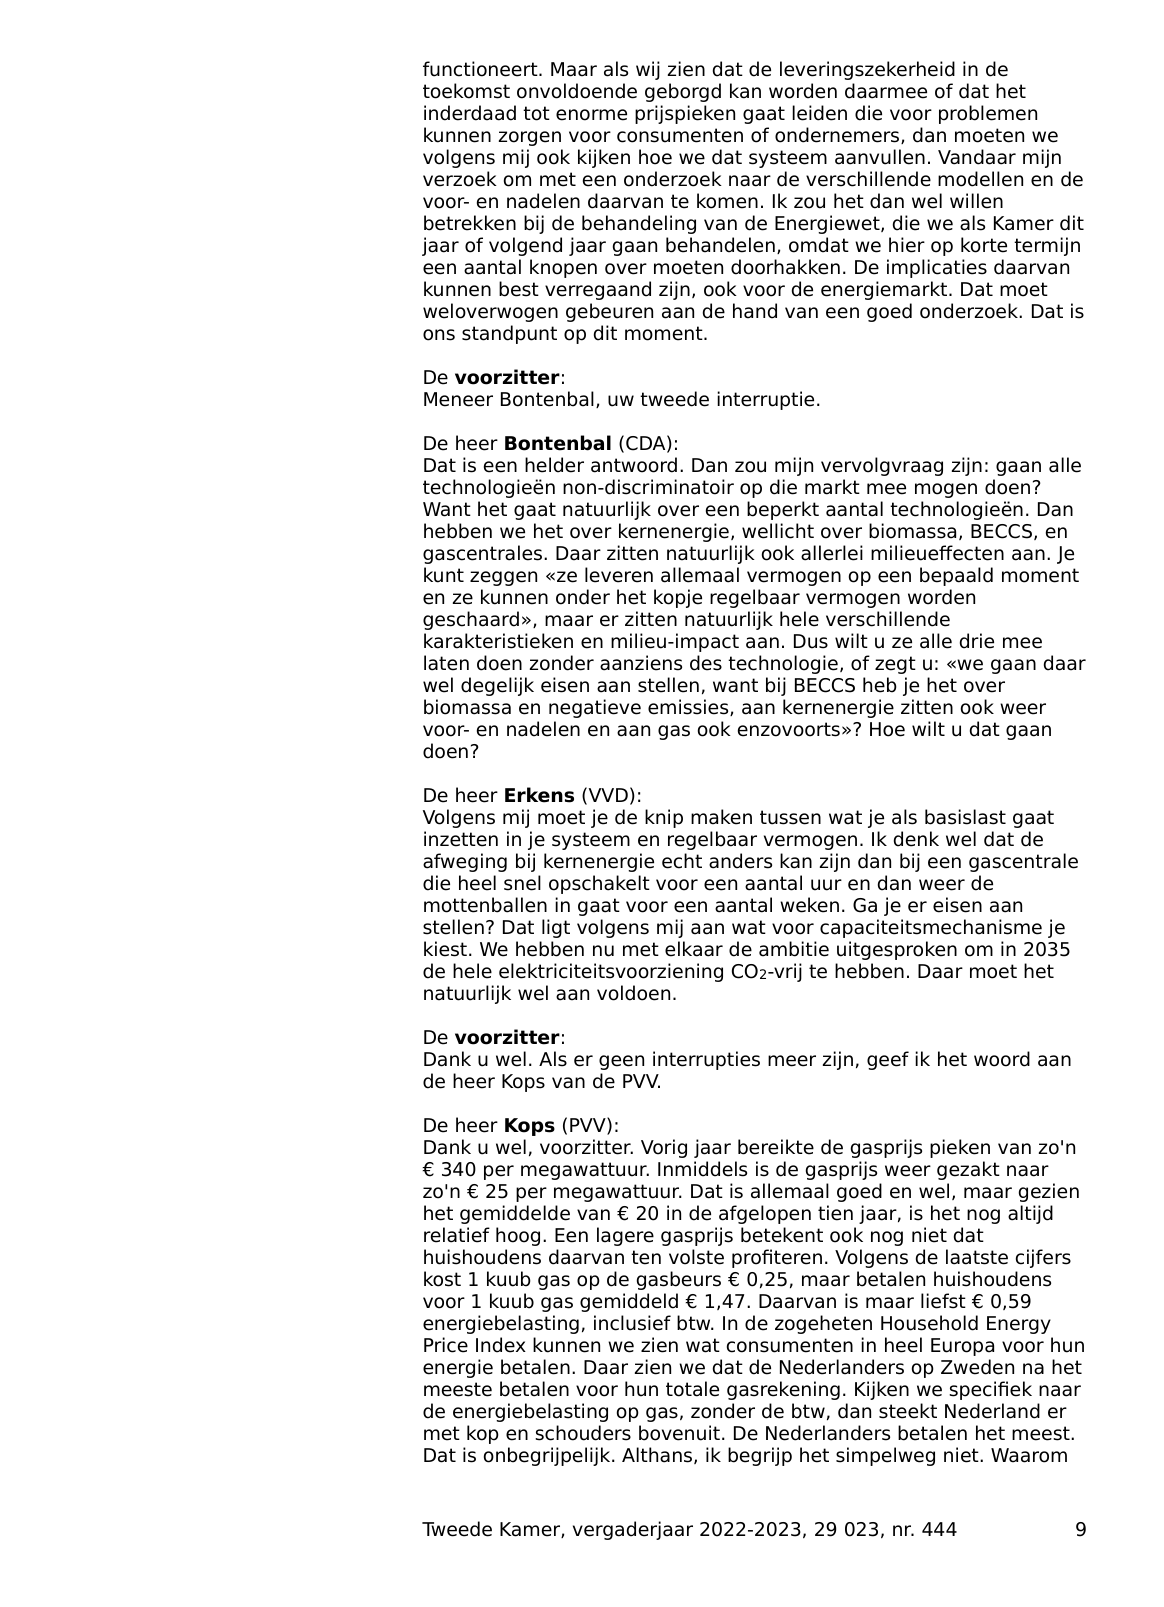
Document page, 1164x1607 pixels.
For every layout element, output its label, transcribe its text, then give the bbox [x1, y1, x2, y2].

text De heer Erkens (VVD): [422, 785, 1087, 807]
text Volgens mij moet je de knip maken tussen wat je als basislast gaat inzetten in je systeem en regelbaar vermogen. Ik denk wel dat de afweging bij kernenergie echt anders kan zijn dan bij een gascentrale die heel snel opschakelt voor een aantal uur en dan weer de mottenballen in gaat voor een aantal weken. Ga je er eisen aan stellen? Dat ligt volgens mij aan wat voor capaciteitsmechanisme je kiest. We hebben nu met elkaar de ambitie uitgesproken om in 2035 de hele elektriciteitsvoorziening CO2-vrij te hebben. Daar moet het natuurlijk wel aan voldoen. [422, 807, 1087, 1005]
text Meneer Bontenbal, uw tweede interruptie. [422, 389, 1087, 411]
text De voorzitter: [422, 367, 1087, 389]
text De heer Kops (PVV): [422, 1115, 1087, 1137]
text Dat is een helder antwoord. Dan zou mijn vervolgvraag zijn: gaan alle technologieën non-discriminatoir op die markt mee mogen doen? Want het gaat natuurlijk over een beperkt aantal technologieën. Dan hebben we het over kernenergie, wellicht over biomassa, BECCS, en gascentrales. Daar zitten natuurlijk ook allerlei milieueffecten aan. Je kunt zeggen «ze leveren allemaal vermogen op een bepaald moment en ze kunnen onder het kopje regelbaar vermogen worden geschaard», maar er zitten natuurlijk hele verschillende karakteristieken en milieu-impact aan. Dus wilt u ze alle drie mee laten doen zonder aanziens des technologie, of zegt u: «we gaan daar wel degelijk eisen aan stellen, want bij BECCS heb je het over biomassa en negatieve emissies, aan kernenergie zitten ook weer voor- en nadelen en aan gas ook enzovoorts»? Hoe wilt u dat gaan doen? [422, 455, 1087, 763]
text functioneert. Maar als wij zien dat de leveringszekerheid in de toekomst onvoldoende geborgd kan worden daarmee of dat het inderdaad tot enorme prijspieken gaat leiden die voor problemen kunnen zorgen voor consumenten of ondernemers, dan moeten we volgens mij ook kijken hoe we dat systeem aanvullen. Vandaar mijn verzoek om met een onderzoek naar de verschillende modellen en de voor- en nadelen daarvan te komen. Ik zou het dan wel willen betrekken bij de behandeling van de Energiewet, die we als Kamer dit jaar of volgend jaar gaan behandelen, omdat we hier op korte termijn een aantal knopen over moeten doorhakken. De implicaties daarvan kunnen best verregaand zijn, ook voor de energiemarkt. Dat moet weloverwogen gebeuren aan de hand van een goed onderzoek. Dat is ons standpunt op dit moment. [422, 59, 1087, 345]
text Dank u wel, voorzitter. Vorig jaar bereikte de gasprijs pieken van zo'n € 340 per megawattuur. Inmiddels is de gasprijs weer gezakt naar zo'n € 25 per megawattuur. Dat is allemaal goed en wel, maar gezien het gemiddelde van € 20 in de afgelopen tien jaar, is het nog altijd relatief hoog. Een lagere gasprijs betekent ook nog niet dat huishoudens daarvan ten volste profiteren. Volgens de laatste cijfers kost 1 kuub gas op de gasbeurs € 0,25, maar betalen huishoudens voor 1 kuub gas gemiddeld € 1,47. Daarvan is maar liefst € 0,59 energiebelasting, inclusief btw. In de zogeheten Household Energy Price Index kunnen we zien wat consumenten in heel Europa voor hun energie betalen. Daar zien we dat de Nederlanders op Zweden na het meeste betalen voor hun totale gasrekening. Kijken we specifiek naar de energiebelasting op gas, zonder de btw, dan steekt Nederland er met kop en schouders bovenuit. De Nederlanders betalen het meest. Dat is onbegrijpelijk. Althans, ik begrijp het simpelweg niet. Waarom [422, 1137, 1087, 1467]
text Dank u wel. Als er geen interrupties meer zijn, geef ik het woord aan de heer Kops van de PVV. [422, 1049, 1087, 1093]
text De heer Bontenbal (CDA): [422, 433, 1087, 455]
text De voorzitter: [422, 1027, 1087, 1049]
